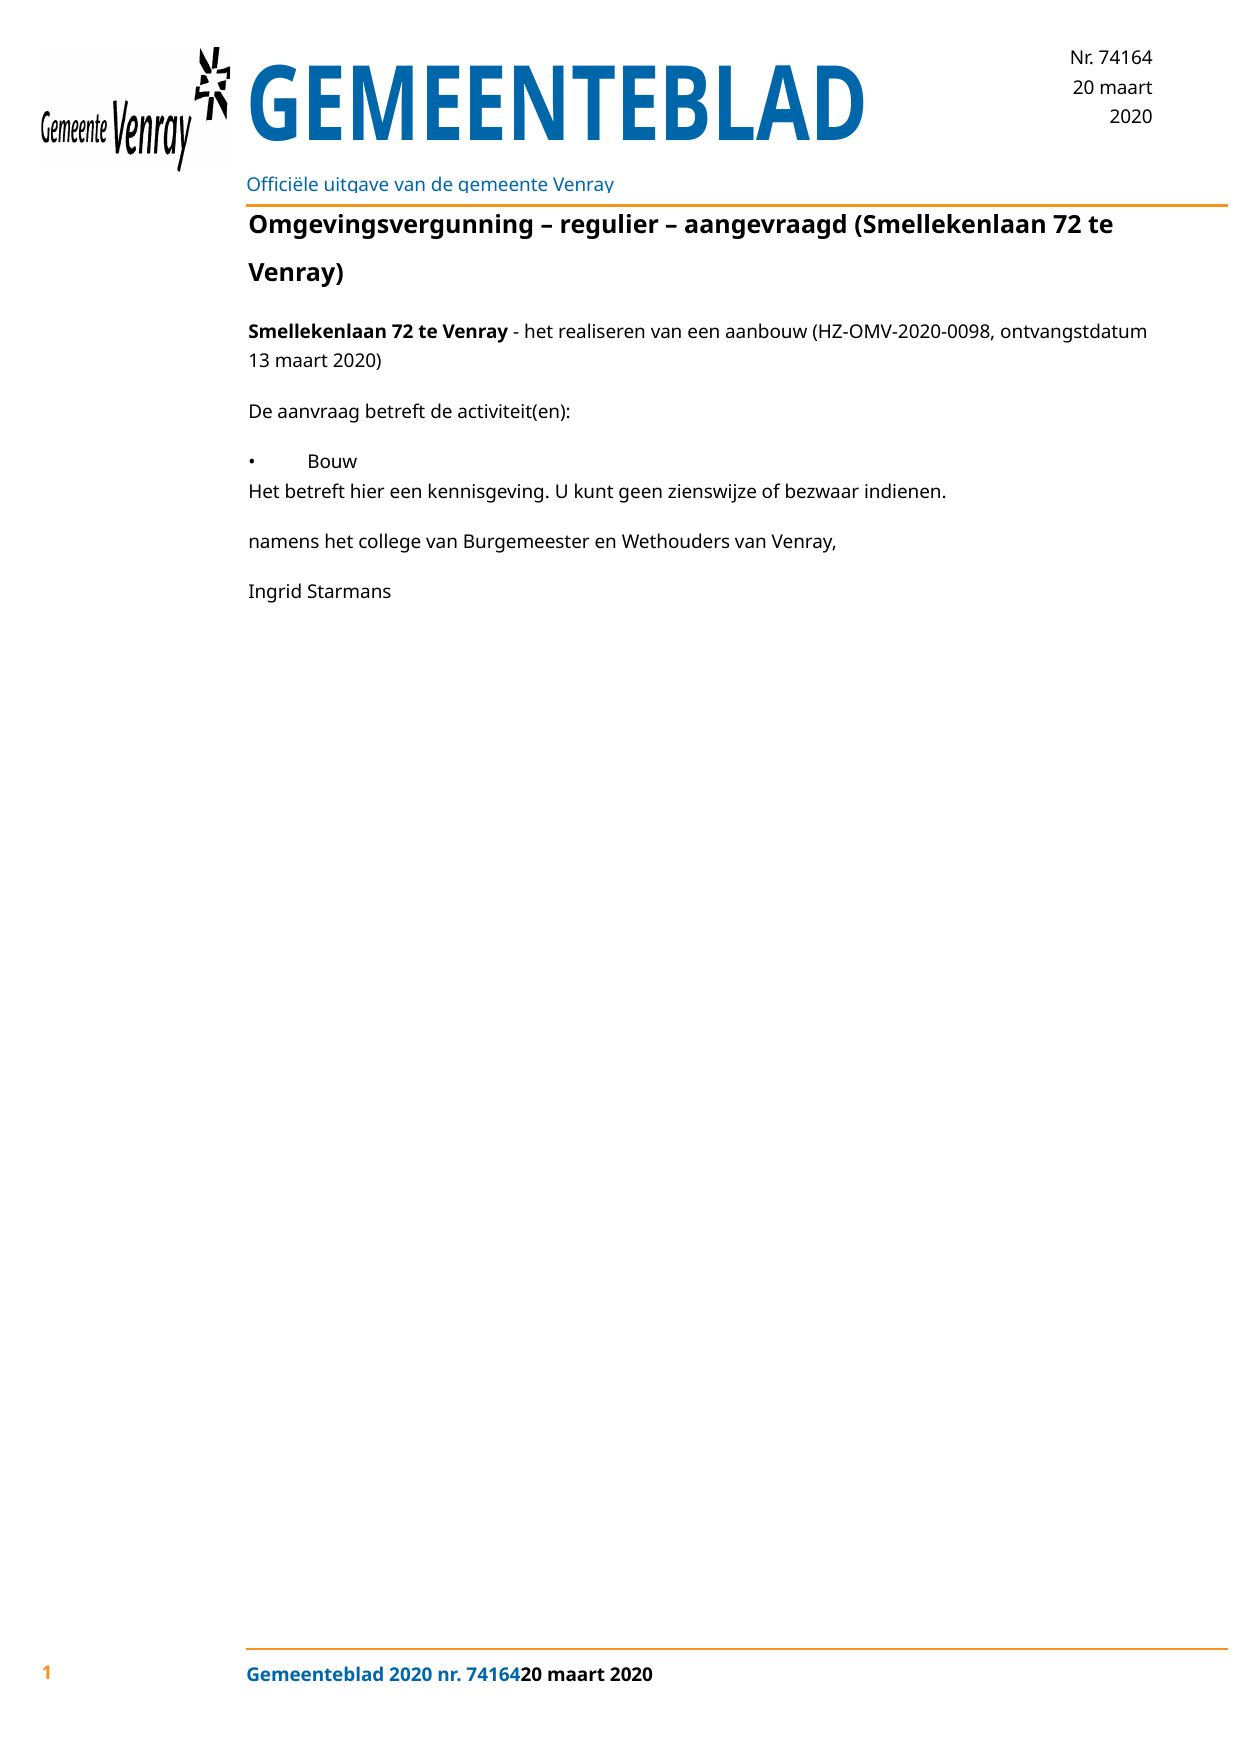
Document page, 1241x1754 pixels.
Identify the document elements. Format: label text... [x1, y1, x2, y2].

text Ingrid Starmans [248, 579, 1152, 604]
list Bouw [248, 448, 1152, 474]
picture [41, 47, 231, 172]
text De aanvraag betreft de activiteit(en): [248, 398, 1152, 424]
text Smellekenlaan 72 te Venray - het realiseren van een aanbouw (HZ-OMV-2020-0098, ontvangstdatum 13 maart 2020) [248, 318, 1152, 373]
text namens het college van Burgemeester en Wethouders van Venray, [248, 528, 1152, 554]
text Het betreft hier een kennisgeving. U kunt geen zienswijze of bezwaar indienen. [248, 478, 1152, 504]
text Omgevingsvergunning – regulier – aangevraagd (Smellekenlaan 72 te Venray) [248, 207, 1152, 288]
